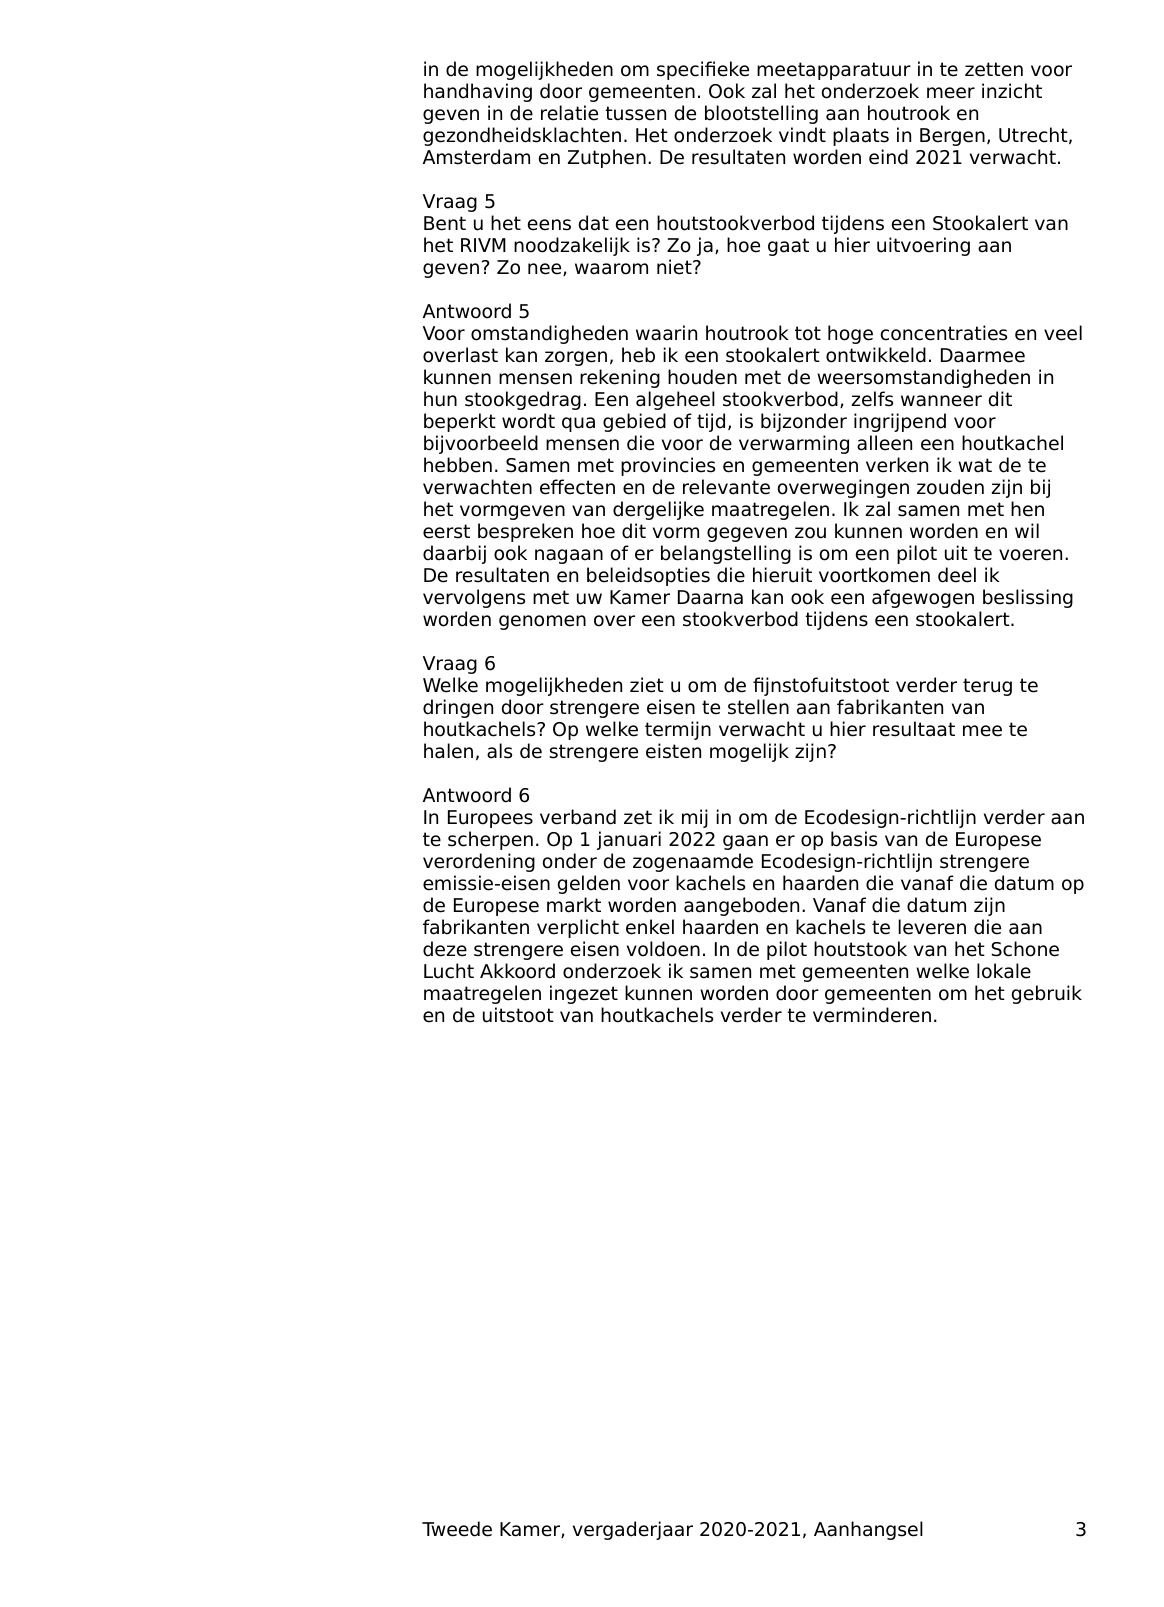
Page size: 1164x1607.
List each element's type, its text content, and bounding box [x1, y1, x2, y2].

text Voor omstandigheden waarin houtrook tot hoge concentraties en veel overlast kan zorgen, heb ik een stookalert ontwikkeld. Daarmee kunnen mensen rekening houden met de weersomstandigheden in hun stookgedrag. Een algeheel stookverbod, zelfs wanneer dit beperkt wordt qua gebied of tijd, is bijzonder ingrijpend voor bijvoorbeeld mensen die voor de verwarming alleen een houtkachel hebben. Samen met provincies en gemeenten verken ik wat de te verwachten effecten en de relevante overwegingen zouden zijn bij het vormgeven van dergelijke maatregelen. Ik zal samen met hen eerst bespreken hoe dit vorm gegeven zou kunnen worden en wil daarbij ook nagaan of er belangstelling is om een pilot uit te voeren. De resultaten en beleidsopties die hieruit voortkomen deel ik vervolgens met uw Kamer Daarna kan ook een afgewogen beslissing worden genomen over een stookverbod tijdens een stookalert. [422, 323, 1087, 631]
text In Europees verband zet ik mij in om de Ecodesign-richtlijn verder aan te scherpen. Op 1 januari 2022 gaan er op basis van de Europese verordening onder de zogenaamde Ecodesign-richtlijn strengere emissie-eisen gelden voor kachels en haarden die vanaf die datum op de Europese markt worden aangeboden. Vanaf die datum zijn fabrikanten verplicht enkel haarden en kachels te leveren die aan deze strengere eisen voldoen. In de pilot houtstook van het Schone Lucht Akkoord onderzoek ik samen met gemeenten welke lokale maatregelen ingezet kunnen worden door gemeenten om het gebruik en de uitstoot van houtkachels verder te verminderen. [422, 807, 1087, 1027]
text Antwoord 5 [422, 301, 1087, 323]
text Vraag 6 [422, 653, 1087, 675]
text Vraag 5 [422, 191, 1087, 213]
text Bent u het eens dat een houtstookverbod tijdens een Stookalert van het RIVM noodzakelijk is? Zo ja, hoe gaat u hier uitvoering aan geven? Zo nee, waarom niet? [422, 213, 1087, 279]
text Welke mogelijkheden ziet u om de fijnstofuitstoot verder terug te dringen door strengere eisen te stellen aan fabrikanten van houtkachels? Op welke termijn verwacht u hier resultaat mee te halen, als de strengere eisten mogelijk zijn? [422, 675, 1087, 763]
text in de mogelijkheden om specifieke meetapparatuur in te zetten voor handhaving door gemeenten. Ook zal het onderzoek meer inzicht geven in de relatie tussen de blootstelling aan houtrook en gezondheidsklachten. Het onderzoek vindt plaats in Bergen, Utrecht, Amsterdam en Zutphen. De resultaten worden eind 2021 verwacht. [422, 59, 1087, 169]
text Antwoord 6 [422, 785, 1087, 807]
